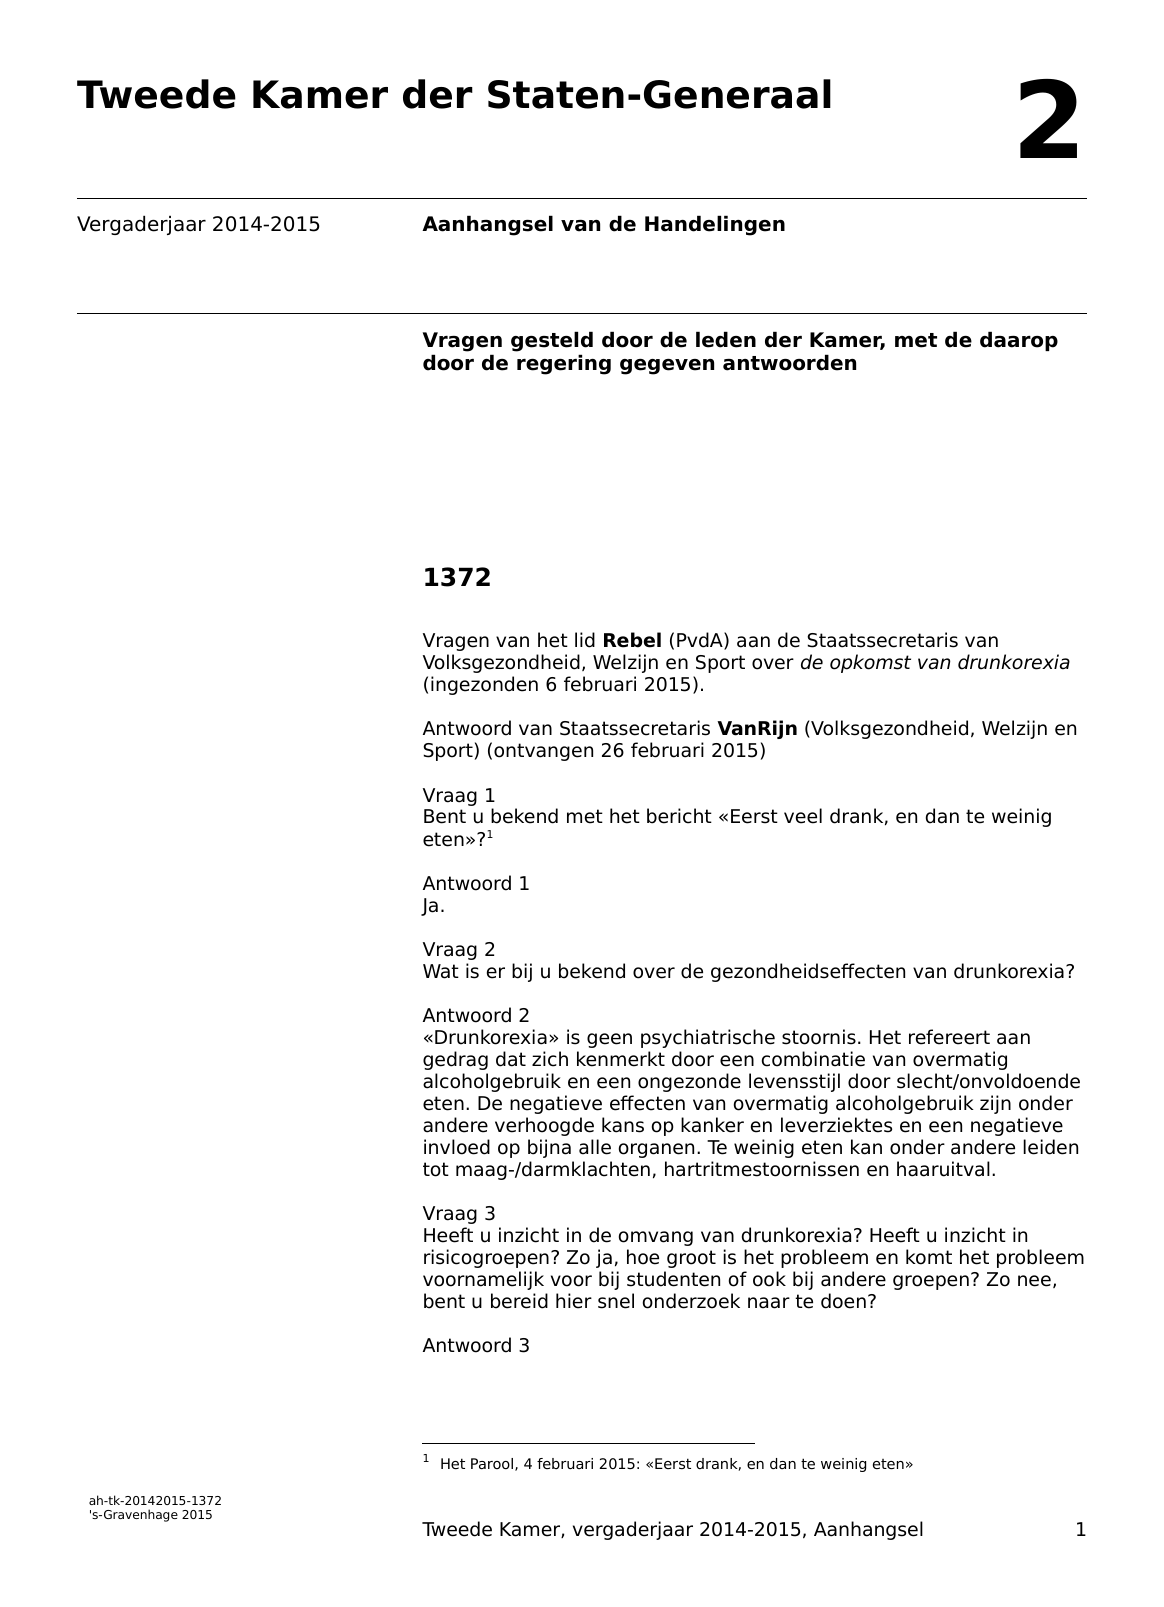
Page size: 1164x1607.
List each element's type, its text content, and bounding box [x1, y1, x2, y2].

text ah-tk-20142015-1372 [88, 1494, 323, 1508]
text Antwoord 1 [422, 873, 1087, 894]
table_cell Aanhangsel van de Handelingen [422, 199, 1087, 313]
text Heeft u inzicht in de omvang van drunkorexia? Heeft u inzicht in risicogroepen? Zo ja, hoe groot is het probleem en komt het probleem voornamelijk voor bij studenten of ook bij andere groepen? Zo nee, bent u bereid hier snel onderzoek naar te doen? [422, 1225, 1087, 1313]
table_header 2 [886, 59, 1087, 198]
text 1372 [422, 563, 1087, 592]
text Vraag 2 [422, 939, 1087, 961]
table_cell Vergaderjaar 2014-2015 [77, 199, 422, 313]
table_cell [77, 314, 422, 375]
text Vragen van het lid Rebel (PvdA) aan de Staatssecretaris van Volksgezondheid, Welzijn en Sport over de opkomst van drunkorexia (ingezonden 6 februari 2015). [422, 630, 1087, 696]
text «Drunkorexia» is geen psychiatrische stoornis. Het refereert aan gedrag dat zich kenmerkt door een combinatie van overmatig alcoholgebruik en een ongezonde levensstijl door slecht/onvoldoende eten. De negatieve effecten van overmatig alcoholgebruik zijn onder andere verhoogde kans op kanker en leverziektes en een negatieve invloed op bijna alle organen. Te weinig eten kan onder andere leiden tot maag-/darmklachten, hartritmestoornissen en haaruitval. [422, 1027, 1087, 1181]
text Antwoord 2 [422, 1005, 1087, 1027]
text Ja. [422, 894, 1087, 917]
text Antwoord van Staatssecretaris VanRijn (Volksgezondheid, Welzijn en Sport) (ontvangen 26 februari 2015) [422, 718, 1087, 762]
text 's-Gravenhage 2015 [88, 1508, 323, 1522]
text Het Parool, 4 februari 2015: «Eerst drank, en dan te weinig eten» [422, 1452, 1087, 1474]
table_cell Vragen gesteld door de leden der Kamer, met de daarop door de regering gegeven antwoorden [422, 314, 1087, 375]
text Vraag 1 [422, 784, 1087, 806]
text Bent u bekend met het bericht «Eerst veel drank, en dan te weinig eten»? [422, 806, 1087, 850]
text Wat is er bij u bekend over de gezondheidseffecten van drunkorexia? [422, 961, 1087, 983]
text Vraag 3 [422, 1203, 1087, 1225]
text Antwoord 3 [422, 1335, 1087, 1357]
table_header Tweede Kamer der Staten-Generaal [77, 59, 886, 198]
